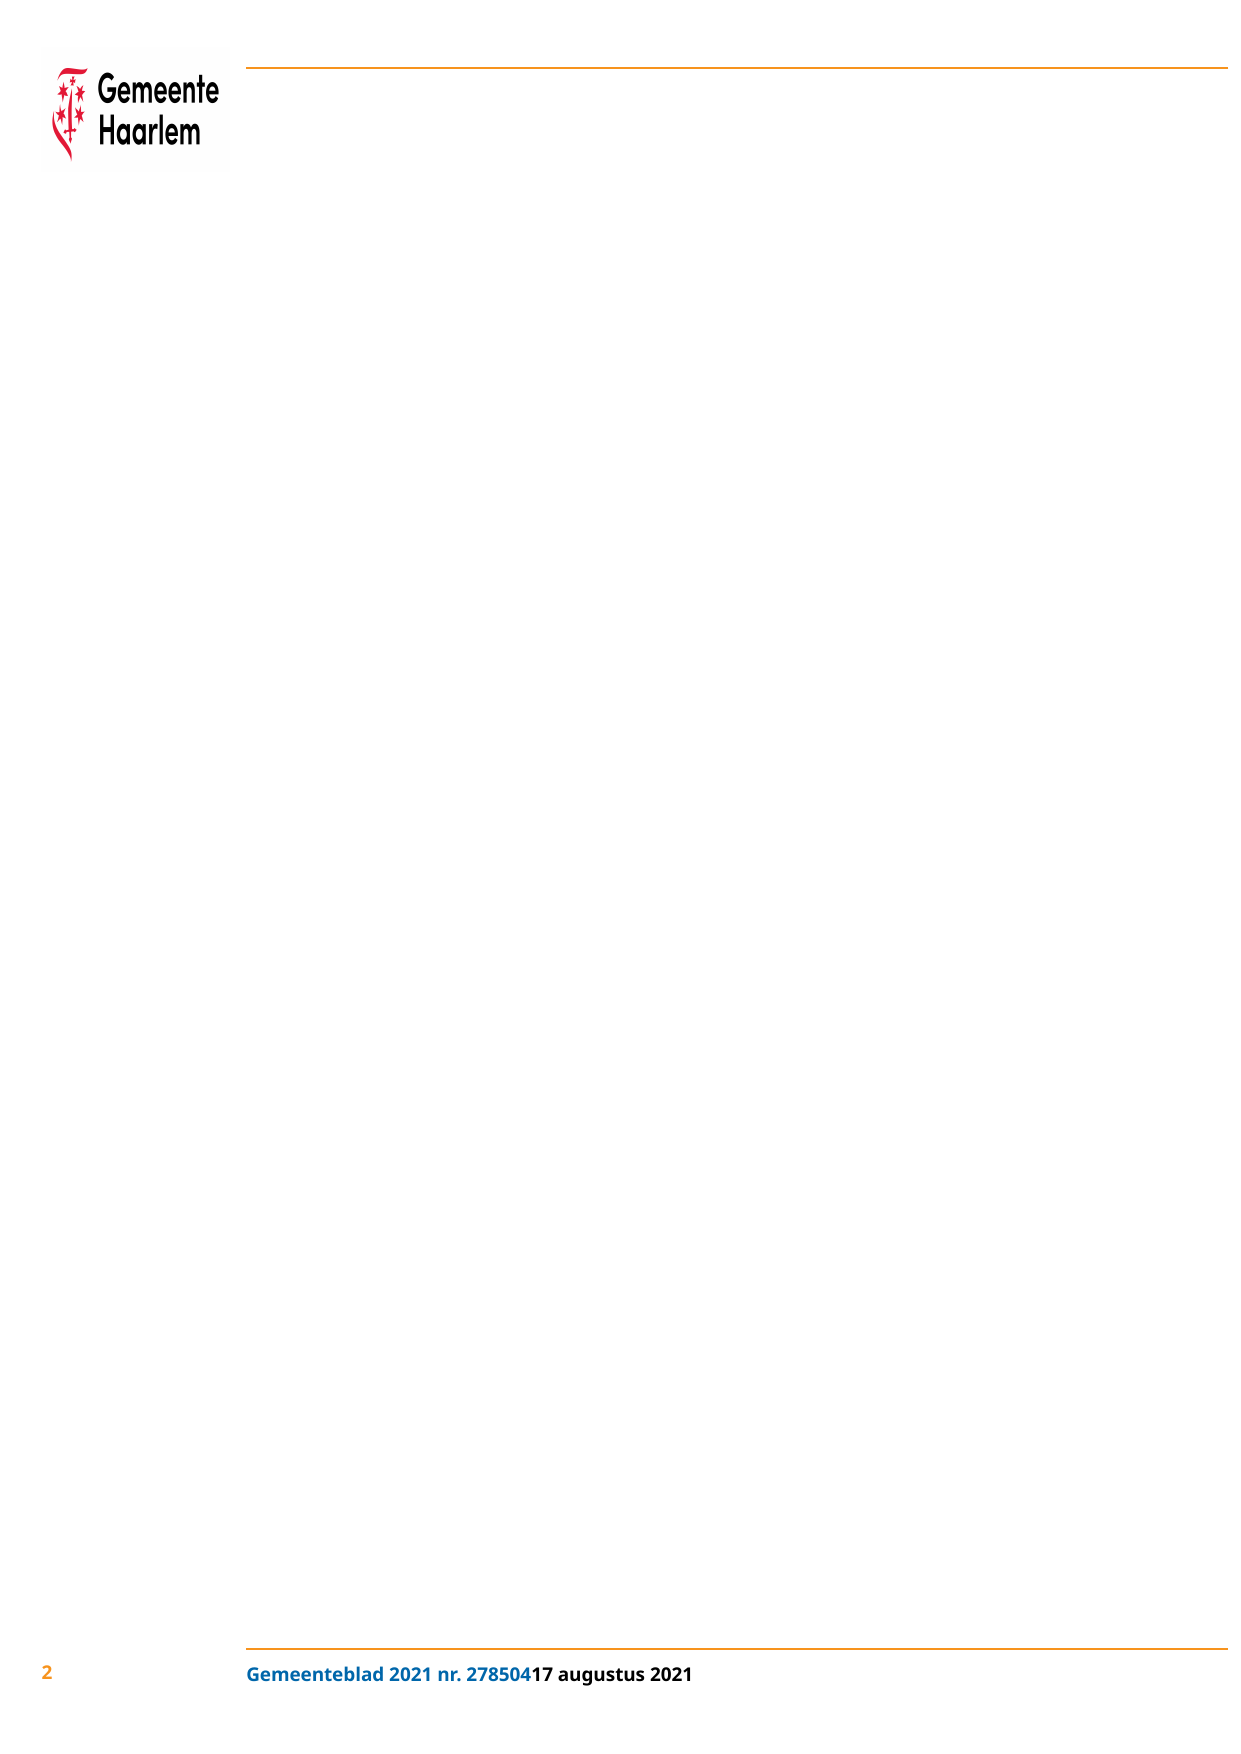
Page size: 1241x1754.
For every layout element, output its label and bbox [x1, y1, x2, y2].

picture [41, 47, 231, 172]
